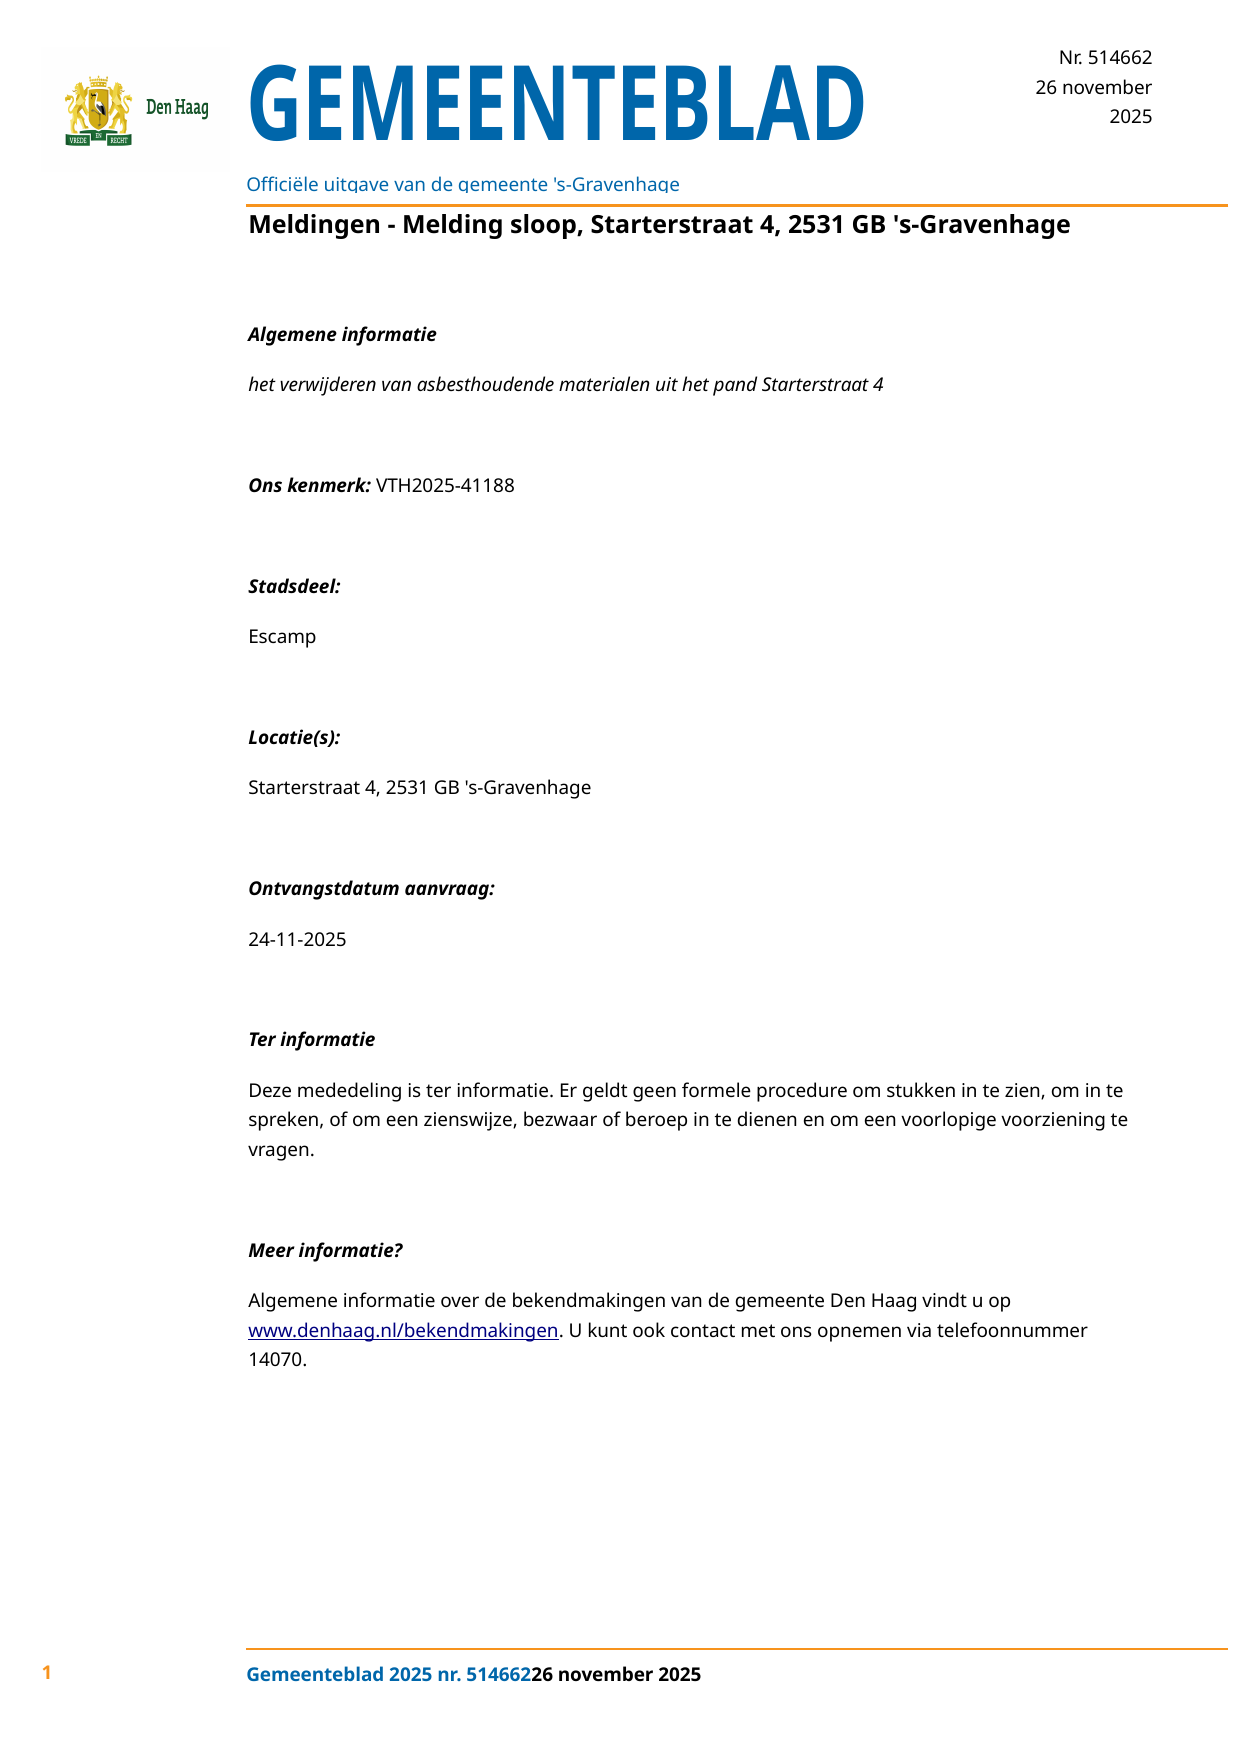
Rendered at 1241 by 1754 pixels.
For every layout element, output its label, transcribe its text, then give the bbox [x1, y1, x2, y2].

text het verwijderen van asbesthoudende materialen uit het pand Starterstraat 4 [248, 371, 1152, 397]
text Meer informatie? [248, 1237, 1152, 1263]
text Meldingen - Melding sloop, Starterstraat 4, 2531 GB 's-Gravenhage [248, 207, 1152, 241]
picture [41, 47, 231, 172]
text Algemene informatie [248, 321, 1152, 346]
text Ter informatie [248, 1027, 1152, 1052]
text Ontvangstdatum aanvraag: [248, 875, 1152, 901]
text Ons kenmerk: VTH2025-41188 [248, 472, 1152, 498]
text Deze mededeling is ter informatie. Er geldt geen formele procedure om stukken in te zien, om in te spreken, of om een zienswijze, bezwaar of beroep in te dienen en om een voorlopige voorziening te vragen. [248, 1077, 1152, 1162]
text Algemene informatie over de bekendmakingen van de gemeente Den Haag vindt u op www.denhaag.nl/bekendmakingen. U kunt ook contact met ons opnemen via telefoonnummer 14070. [248, 1287, 1152, 1372]
text Starterstraat 4, 2531 GB 's-Gravenhage [248, 774, 1152, 800]
text Escamp [248, 623, 1152, 649]
text 24-11-2025 [248, 926, 1152, 951]
text Locatie(s): [248, 724, 1152, 750]
text Stadsdeel: [248, 573, 1152, 598]
